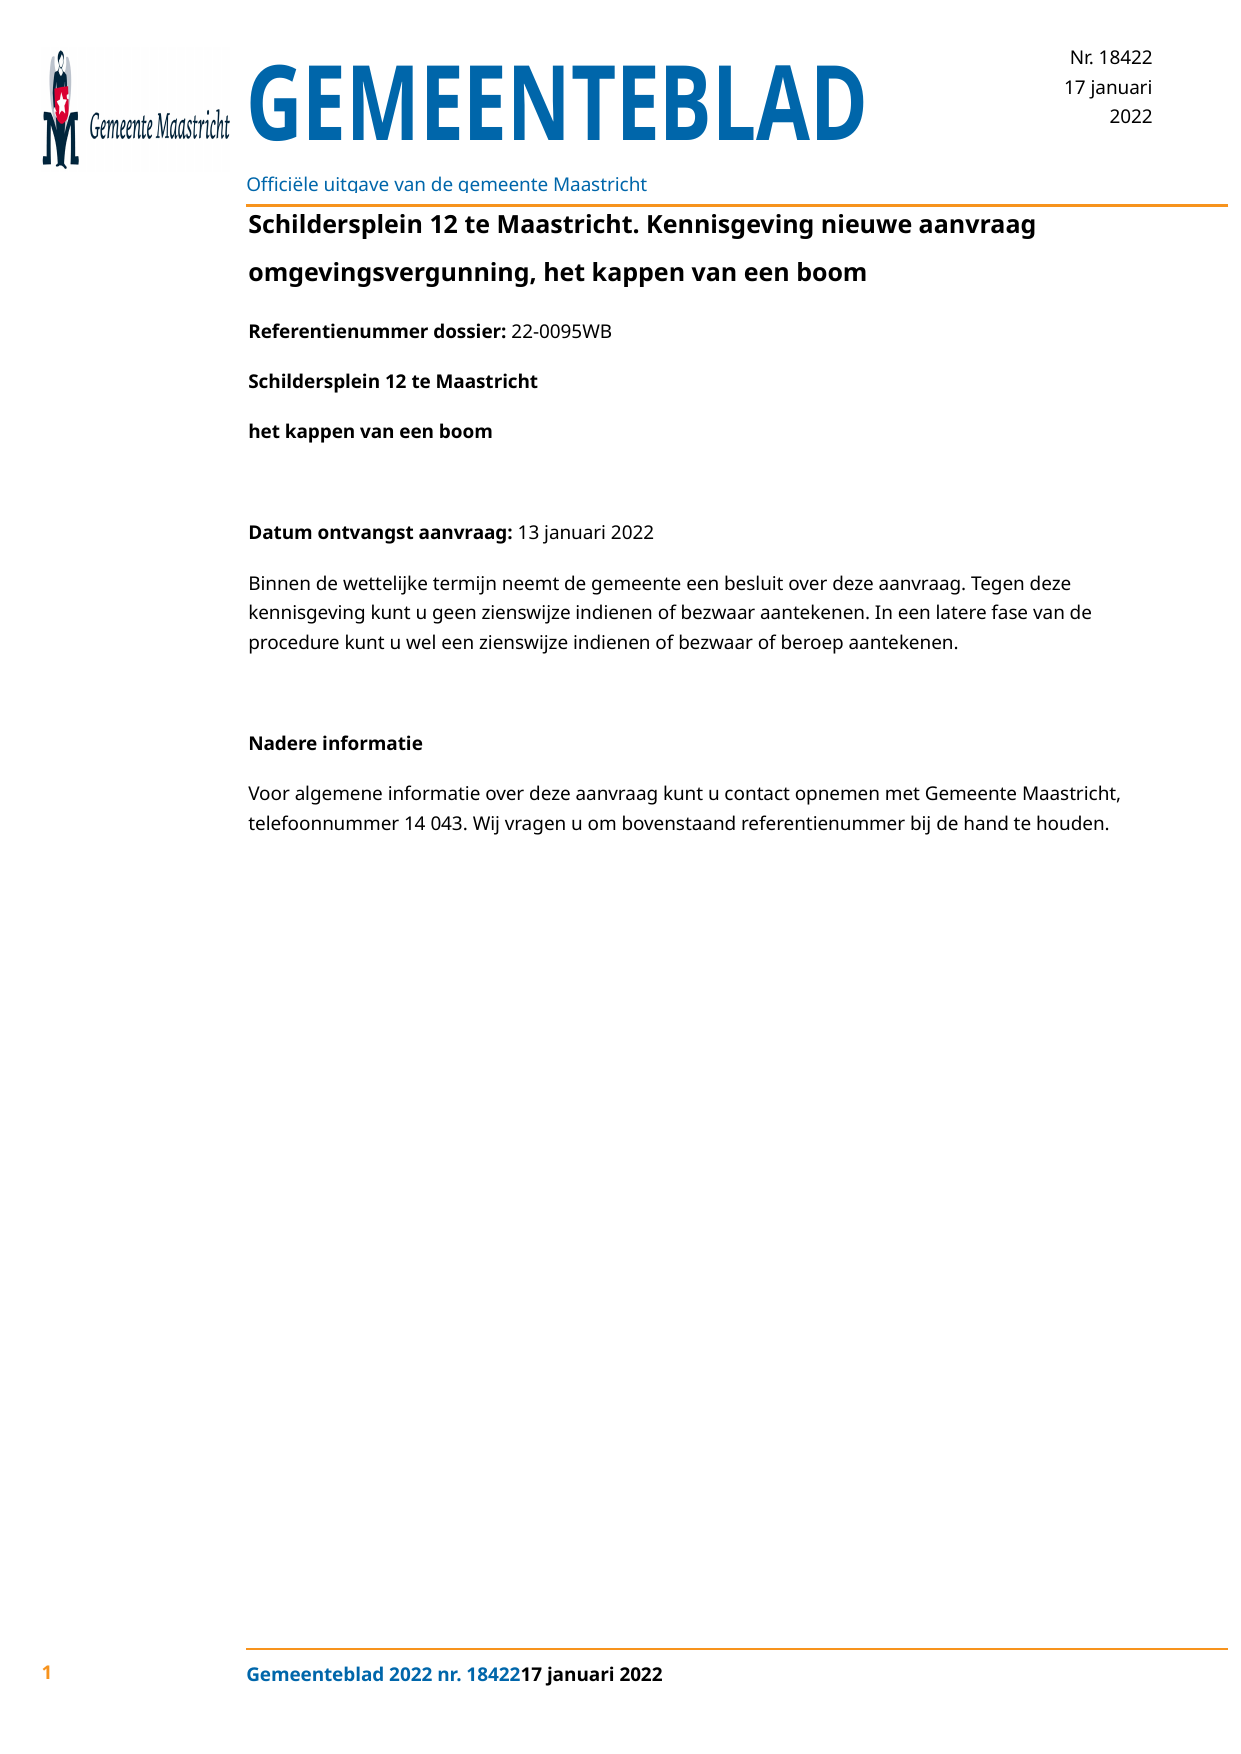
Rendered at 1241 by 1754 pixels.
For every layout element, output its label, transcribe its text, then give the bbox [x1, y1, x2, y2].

text het kappen van een boom [248, 419, 1152, 444]
text Referentienummer dossier: 22-0095WB [248, 318, 1152, 344]
text Schildersplein 12 te Maastricht [248, 368, 1152, 394]
text Schildersplein 12 te Maastricht. Kennisgeving nieuwe aanvraag omgevingsvergunning, het kappen van een boom [248, 207, 1152, 288]
text Nadere informatie [248, 730, 1152, 756]
picture [41, 47, 231, 172]
text Binnen de wettelijke termijn neemt de gemeente een besluit over deze aanvraag. Tegen deze kennisgeving kunt u geen zienswijze indienen of bezwaar aantekenen. In een latere fase van de procedure kunt u wel een zienswijze indienen of bezwaar of beroep aantekenen. [248, 570, 1152, 655]
text Voor algemene informatie over deze aanvraag kunt u contact opnemen met Gemeente Maastricht, telefoonnummer 14 043. Wij vragen u om bovenstaand referentienummer bij de hand te houden. [248, 780, 1152, 836]
text Datum ontvangst aanvraag: 13 januari 2022 [248, 519, 1152, 545]
